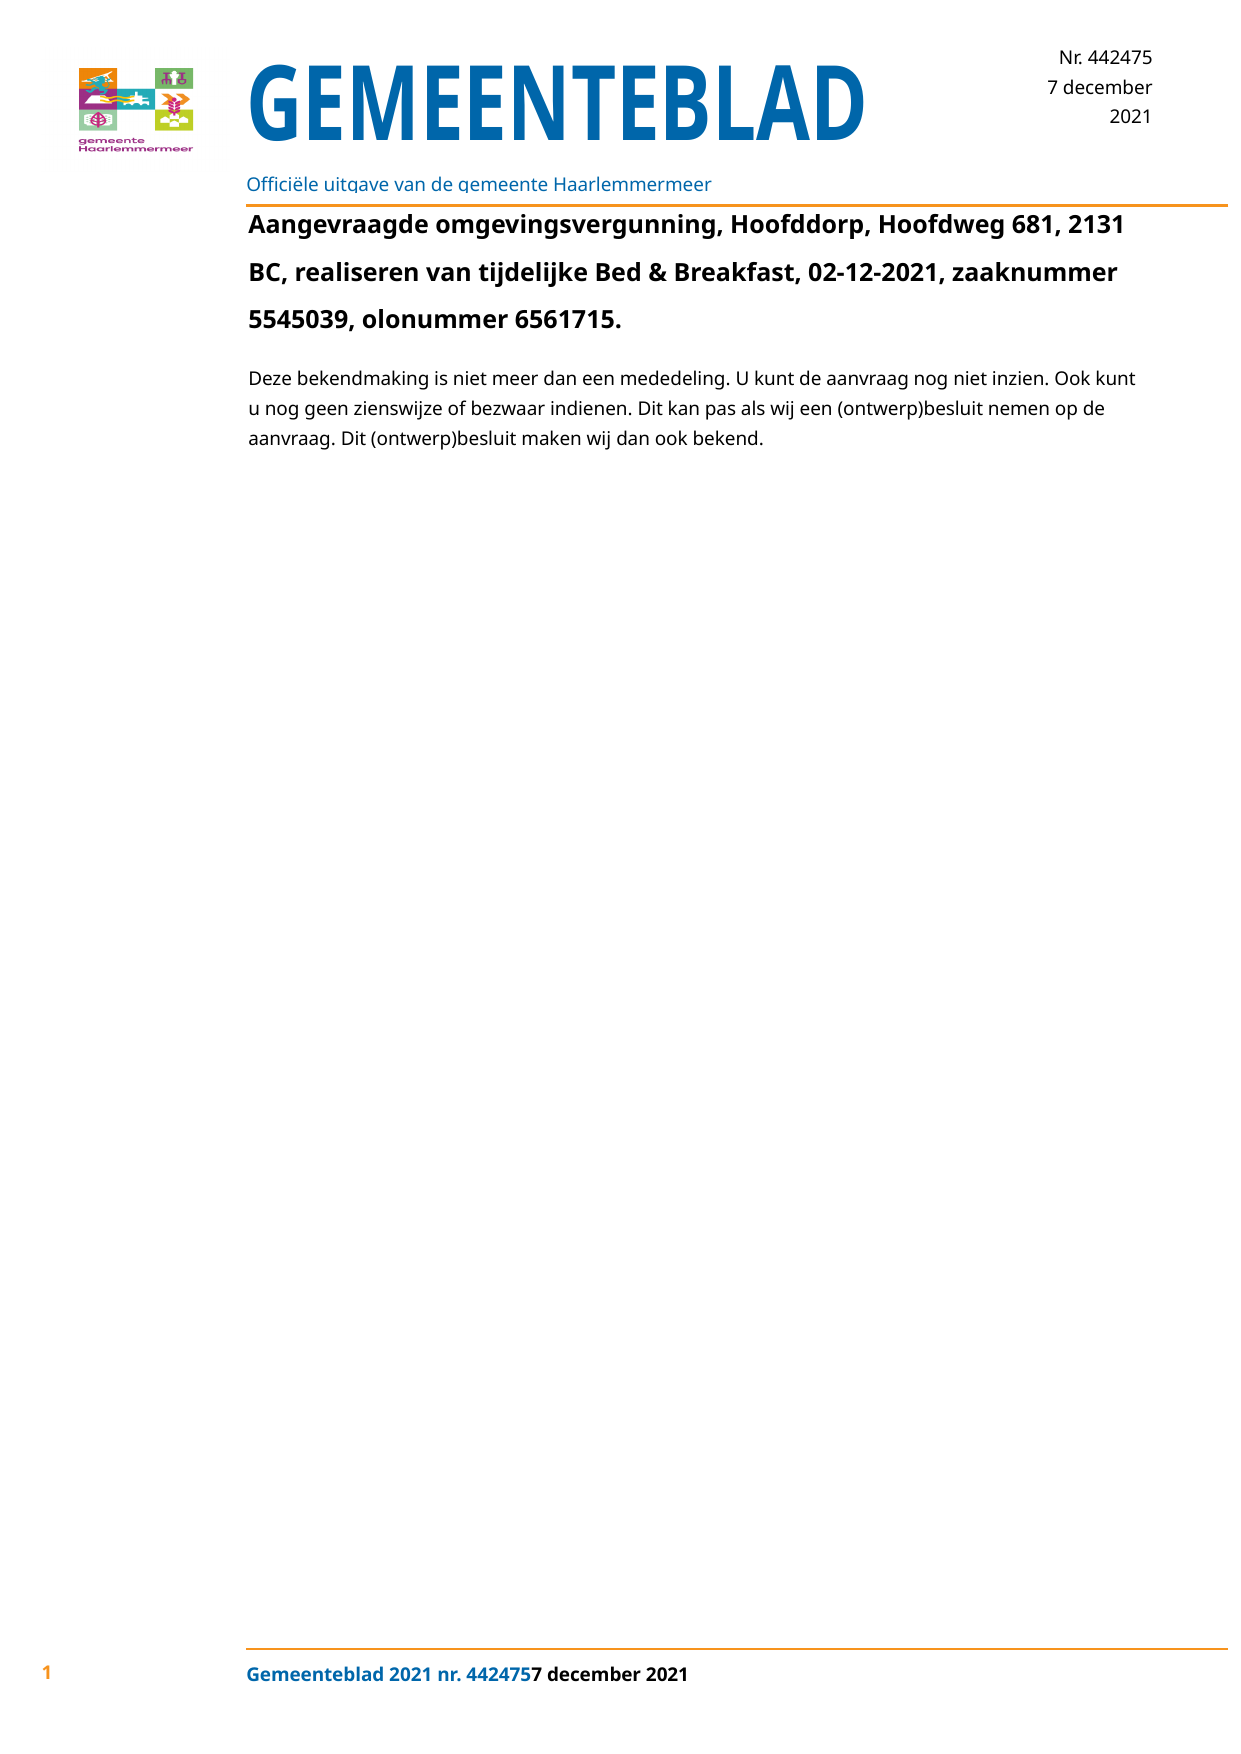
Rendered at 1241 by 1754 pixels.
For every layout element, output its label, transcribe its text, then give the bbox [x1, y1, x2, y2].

text Aangevraagde omgevingsvergunning, Hoofddorp, Hoofdweg 681, 2131 BC, realiseren van tijdelijke Bed & Breakfast, 02-12-2021, zaaknummer 5545039, olonummer 6561715. [248, 207, 1152, 336]
picture [41, 47, 231, 172]
text Deze bekendmaking is niet meer dan een mededeling. U kunt de aanvraag nog niet inzien. Ook kunt u nog geen zienswijze of bezwaar indienen. Dit kan pas als wij een (ontwerp)besluit nemen op de aanvraag. Dit (ontwerp)besluit maken wij dan ook bekend. [248, 366, 1152, 450]
